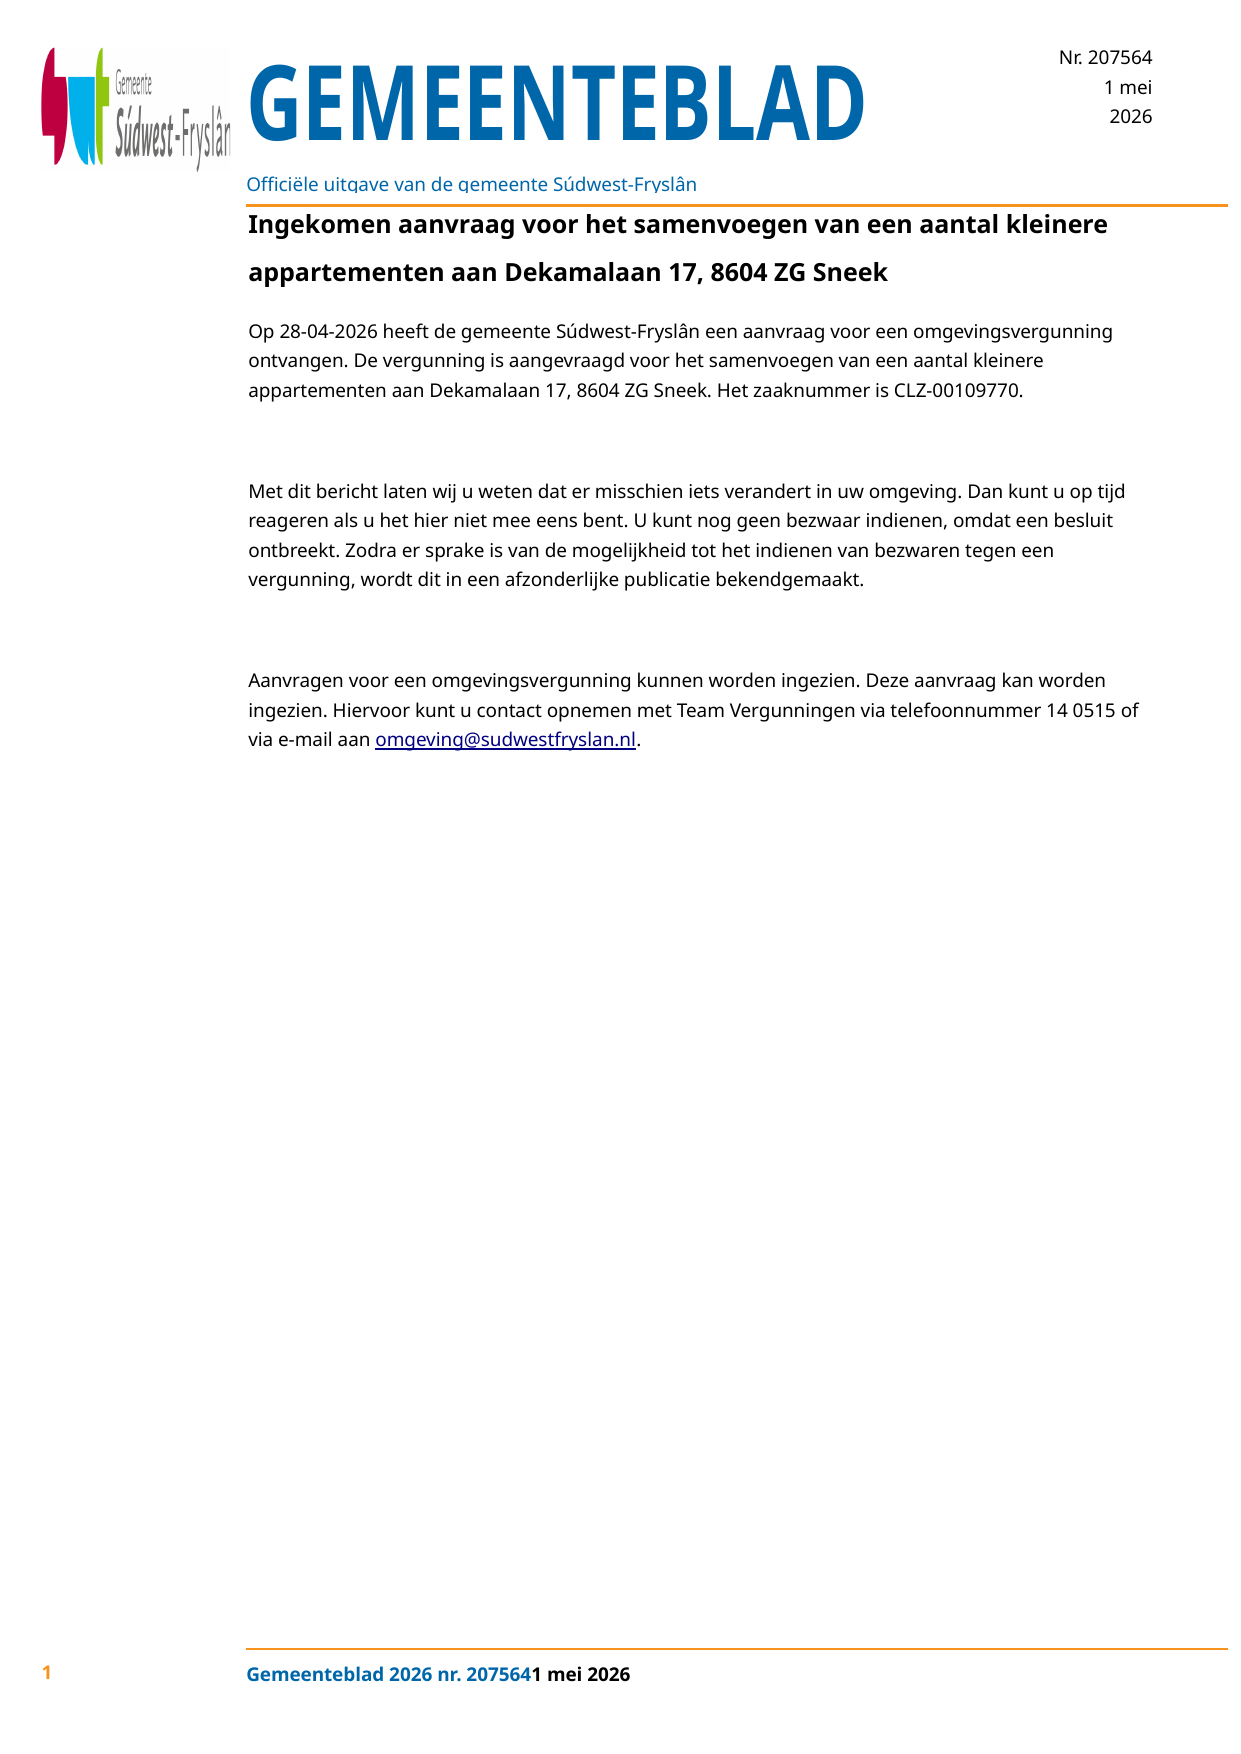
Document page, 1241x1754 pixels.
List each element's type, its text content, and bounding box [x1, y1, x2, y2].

picture [41, 47, 231, 172]
text Aanvragen voor een omgevingsvergunning kunnen worden ingezien. Deze aanvraag kan worden ingezien. Hiervoor kunt u contact opnemen met Team Vergunningen via telefoonnummer 14 0515 of via e-mail aan omgeving@sudwestfryslan.nl. [248, 667, 1152, 752]
text Met dit bericht laten wij u weten dat er misschien iets verandert in uw omgeving. Dan kunt u op tijd reageren als u het hier niet mee eens bent. U kunt nog geen bezwaar indienen, omdat een besluit ontbreekt. Zodra er sprake is van de mogelijkheid tot het indienen van bezwaren tegen een vergunning, wordt dit in een afzonderlijke publicatie bekendgemaakt. [248, 478, 1152, 592]
text Op 28-04-2026 heeft de gemeente Súdwest-Fryslân een aanvraag voor een omgevingsvergunning ontvangen. De vergunning is aangevraagd voor het samenvoegen van een aantal kleinere appartementen aan Dekamalaan 17, 8604 ZG Sneek. Het zaaknummer is CLZ-00109770. [248, 318, 1152, 403]
text Ingekomen aanvraag voor het samenvoegen van een aantal kleinere appartementen aan Dekamalaan 17, 8604 ZG Sneek [248, 207, 1152, 288]
